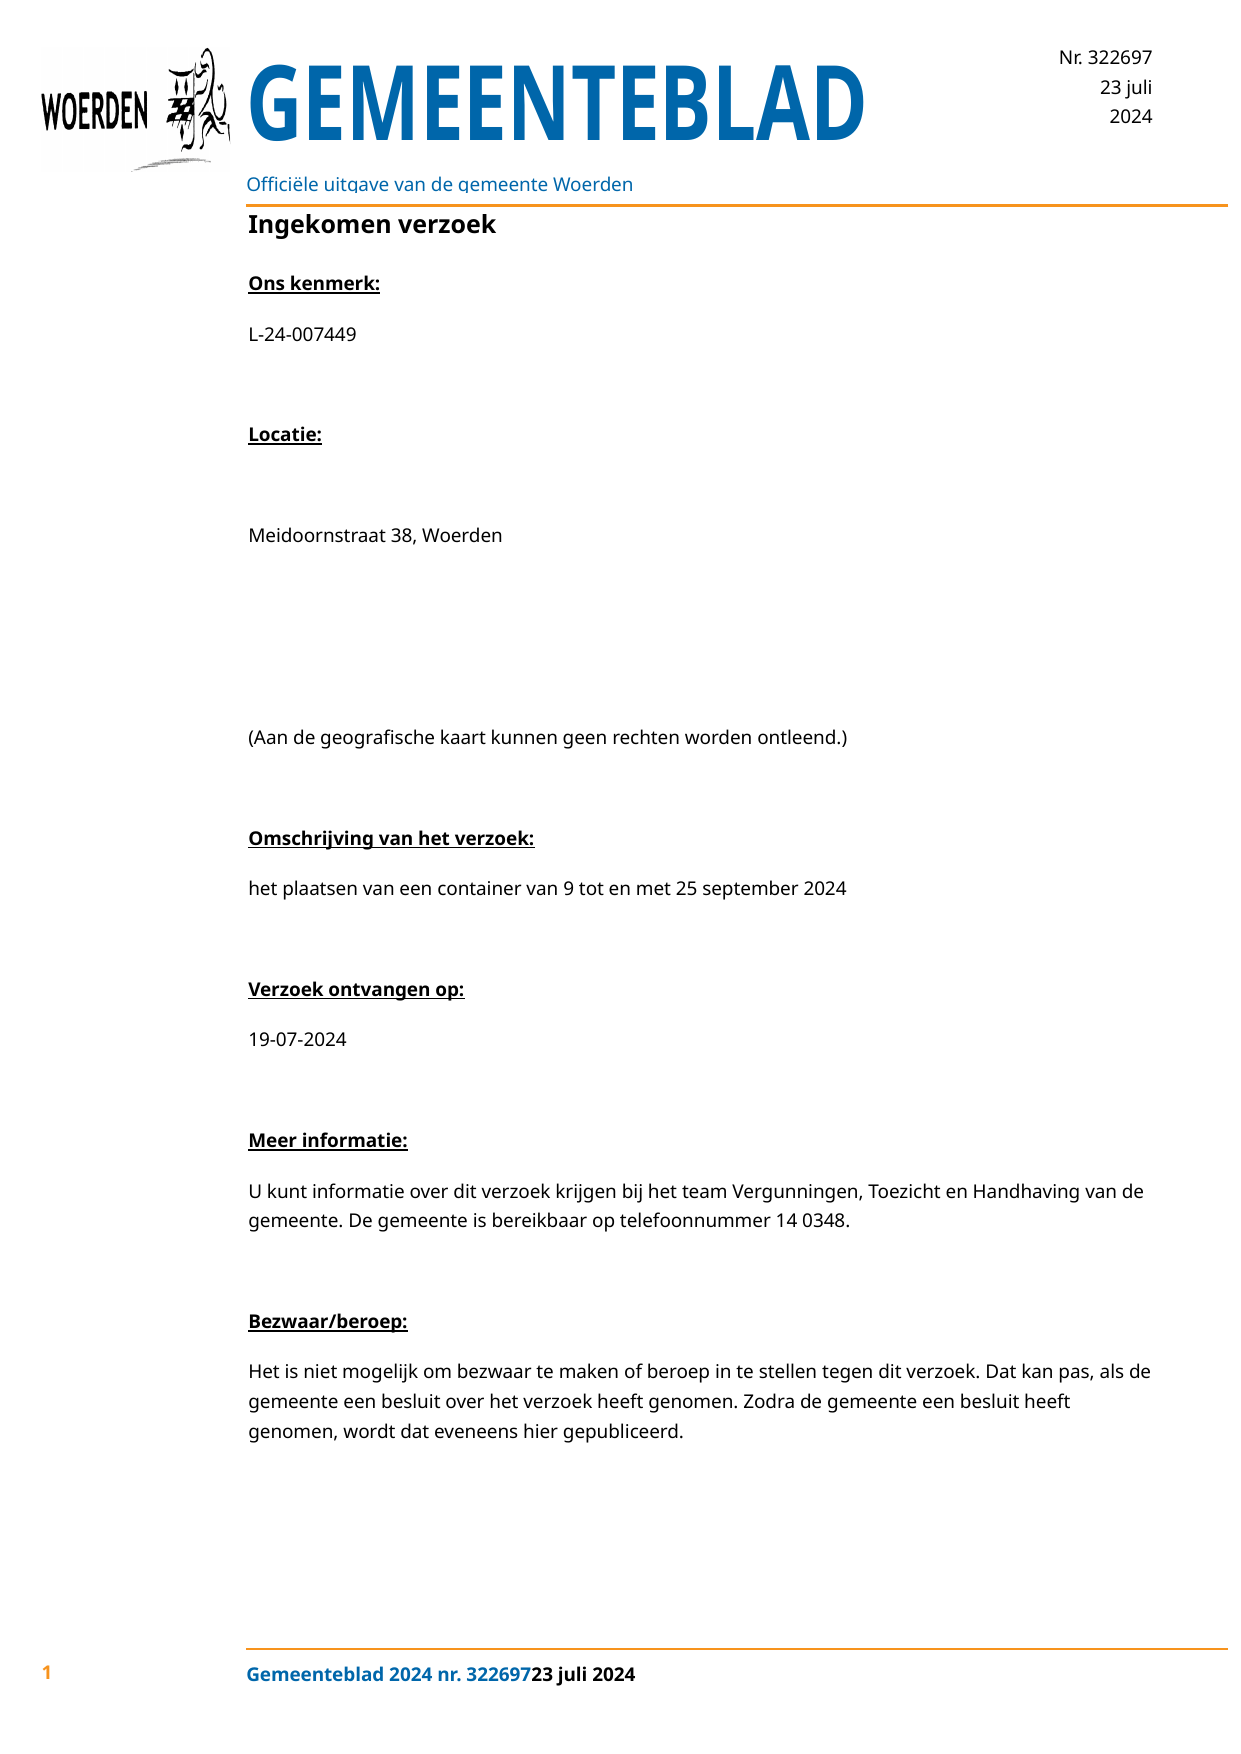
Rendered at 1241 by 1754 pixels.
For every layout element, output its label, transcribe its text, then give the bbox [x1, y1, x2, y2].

text Verzoek ontvangen op: [248, 976, 1152, 1002]
text (Aan de geografische kaart kunnen geen rechten worden ontleend.) [248, 724, 1152, 750]
text het plaatsen van een container van 9 tot en met 25 september 2024 [248, 875, 1152, 901]
text U kunt informatie over dit verzoek krijgen bij het team Vergunningen, Toezicht en Handhaving van de gemeente. De gemeente is bereikbaar op telefoonnummer 14 0348. [248, 1178, 1152, 1233]
text Bezwaar/beroep: [248, 1308, 1152, 1334]
text 19-07-2024 [248, 1027, 1152, 1052]
text Ingekomen verzoek [248, 207, 1152, 241]
text Het is niet mogelijk om bezwaar te maken of beroep in te stellen tegen dit verzoek. Dat kan pas, als de gemeente een besluit over het verzoek heeft genomen. Zodra de gemeente een besluit heeft genomen, wordt dat eveneens hier gepubliceerd. [248, 1359, 1152, 1443]
text Omschrijving van het verzoek: [248, 825, 1152, 851]
text Locatie: [248, 422, 1152, 447]
text L-24-007449 [248, 321, 1152, 346]
picture [41, 47, 231, 172]
text Meer informatie: [248, 1127, 1152, 1153]
text Meidoornstraat 38, Woerden [248, 522, 1152, 548]
text Ons kenmerk: [248, 270, 1152, 296]
